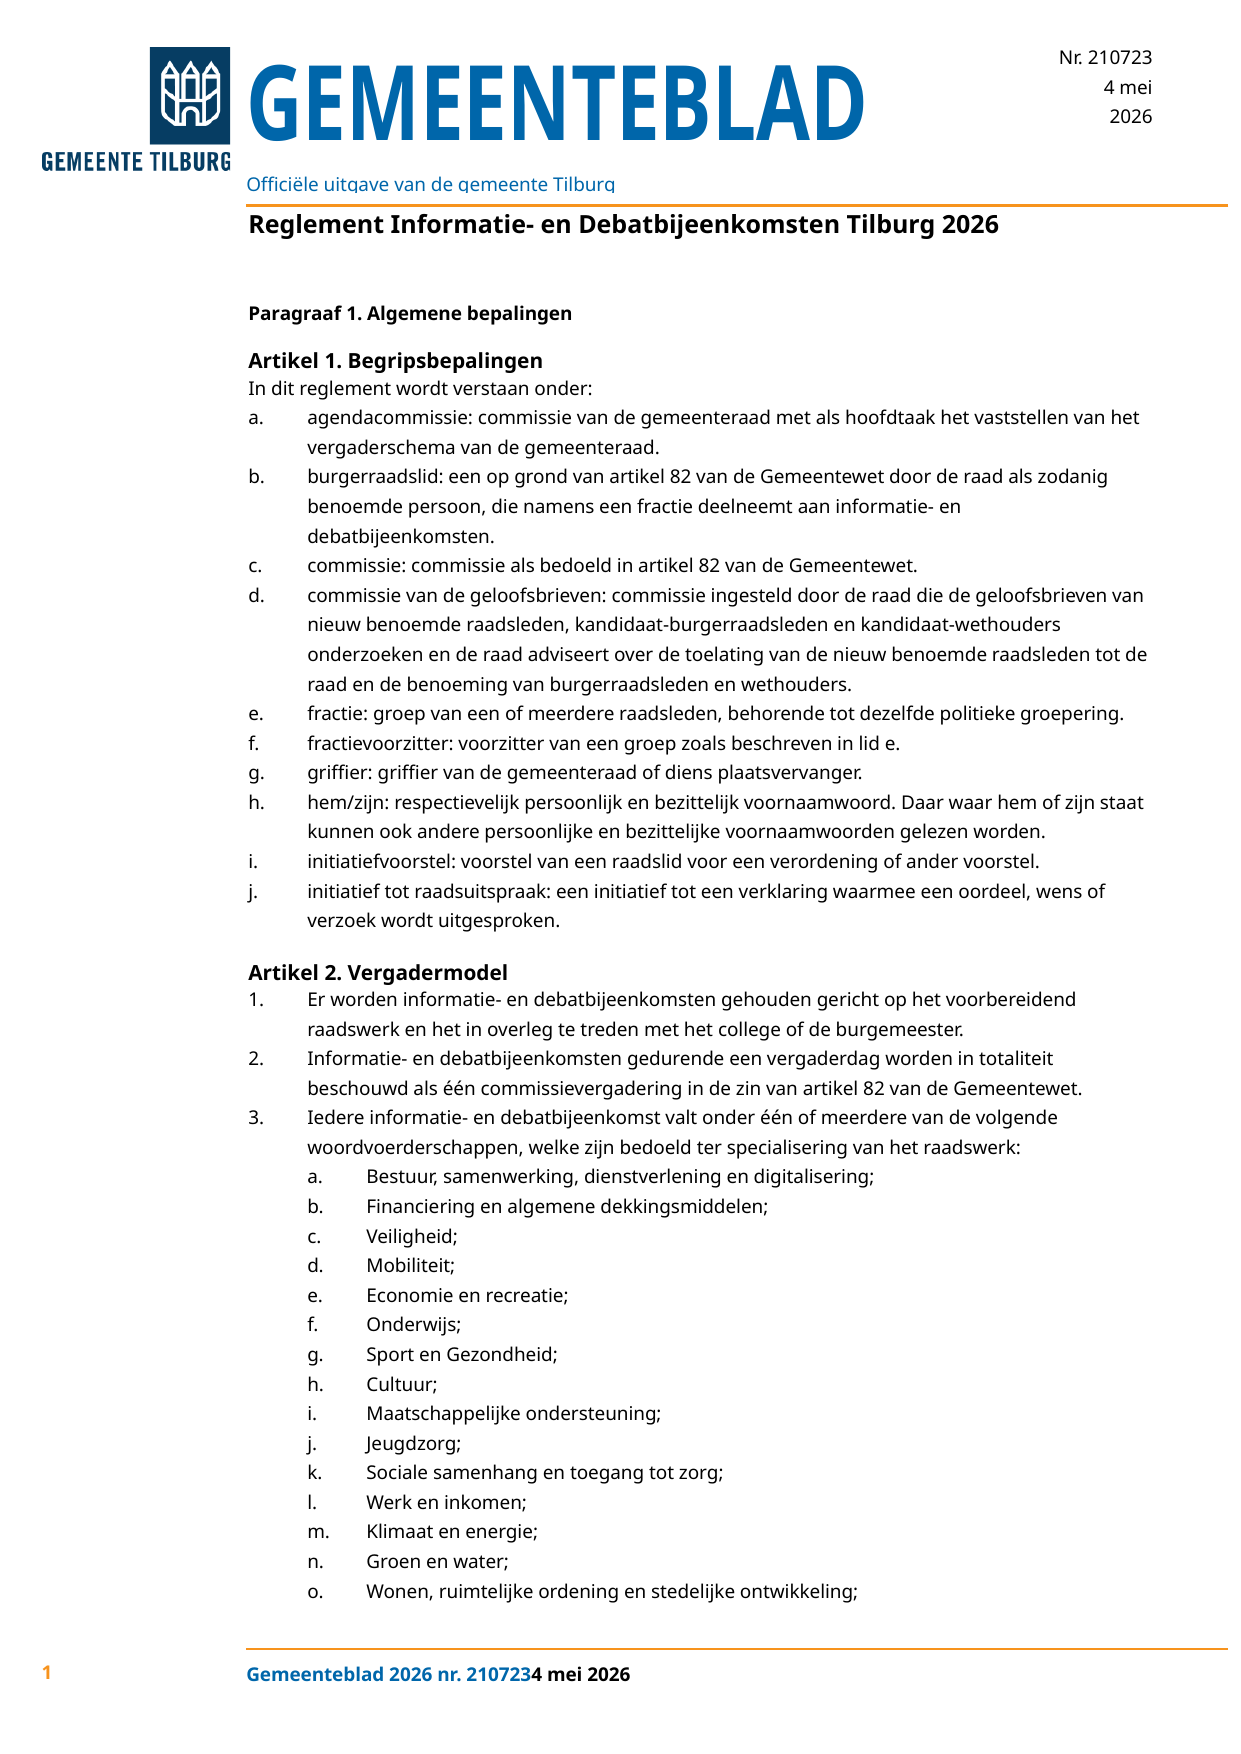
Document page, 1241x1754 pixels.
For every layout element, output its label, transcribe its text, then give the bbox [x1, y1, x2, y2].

list commissie van de geloofsbrieven: commissie ingesteld door de raad die de geloofsbrieven van nieuw benoemde raadsleden, kandidaat-burgerraadsleden en kandidaat-wethouders onderzoeken en de raad adviseert over de toelating van de nieuw benoemde raadsleden tot de raad en de benoeming van burgerraadsleden en wethouders. [248, 582, 1152, 696]
text In dit reglement wordt verstaan onder: [248, 375, 1152, 401]
picture [41, 47, 231, 172]
text Artikel 1. Begripsbepalingen [248, 346, 1152, 375]
text Reglement Informatie- en Debatbijeenkomsten Tilburg 2026 [248, 207, 1152, 241]
list Werk en inkomen; [307, 1489, 1152, 1515]
list Maatschappelijke ondersteuning; [307, 1400, 1152, 1426]
list griffier: griffier van de gemeenteraad of diens plaatsvervanger. [248, 759, 1152, 785]
list fractievoorzitter: voorzitter van een groep zoals beschreven in lid e. [248, 730, 1152, 756]
list Onderwijs; [307, 1312, 1152, 1337]
list Sociale samenhang en toegang tot zorg; [307, 1459, 1152, 1485]
list Mobiliteit; [307, 1252, 1152, 1278]
list fractie: groep van een of meerdere raadsleden, behorende tot dezelfde politieke groepering. [248, 700, 1152, 726]
text Paragraaf 1. Algemene bepalingen [248, 300, 1152, 326]
list Informatie- en debatbijeenkomsten gedurende een vergaderdag worden in totaliteit beschouwd als één commissievergadering in de zin van artikel 82 van de Gemeentewet. [248, 1045, 1152, 1101]
list Sport en Gezondheid; [307, 1341, 1152, 1367]
list commissie: commissie als bedoeld in artikel 82 van de Gemeentewet. [248, 552, 1152, 578]
list Klimaat en energie; [307, 1519, 1152, 1544]
list Financiering en algemene dekkingsmiddelen; [307, 1193, 1152, 1219]
list Wonen, ruimtelijke ordening en stedelijke ontwikkeling; [307, 1578, 1152, 1604]
list initiatief tot raadsuitspraak: een initiatief tot een verklaring waarmee een oordeel, wens of verzoek wordt uitgesproken. [248, 878, 1152, 933]
list Cultuur; [307, 1371, 1152, 1397]
list hem/zijn: respectievelijk persoonlijk en bezittelijk voornaamwoord. Daar waar hem of zijn staat kunnen ook andere persoonlijke en bezittelijke voornaamwoorden gelezen worden. [248, 789, 1152, 844]
list Bestuur, samenwerking, dienstverlening en digitalisering; [307, 1164, 1152, 1189]
list Iedere informatie- en debatbijeenkomst valt onder één of meerdere van de volgende woordvoerderschappen, welke zijn bedoeld ter specialisering van het raadswerk: [248, 1104, 1152, 1160]
list Economie en recreatie; [307, 1282, 1152, 1308]
list Groen en water; [307, 1548, 1152, 1574]
list Er worden informatie- en debatbijeenkomsten gehouden gericht op het voorbereidend raadswerk en het in overleg te treden met het college of de burgemeester. [248, 986, 1152, 1042]
list initiatiefvoorstel: voorstel van een raadslid voor een verordening of ander voorstel. [248, 848, 1152, 874]
list Veiligheid; [307, 1223, 1152, 1249]
list burgerraadslid: een op grond van artikel 82 van de Gemeentewet door de raad als zodanig benoemde persoon, die namens een fractie deelneemt aan informatie- en debatbijeenkomsten. [248, 464, 1152, 548]
text Artikel 2. Vergadermodel [248, 958, 1152, 986]
list Jeugdzorg; [307, 1430, 1152, 1456]
list agendacommissie: commissie van de gemeenteraad met als hoofdtaak het vaststellen van het vergaderschema van de gemeenteraad. [248, 404, 1152, 460]
